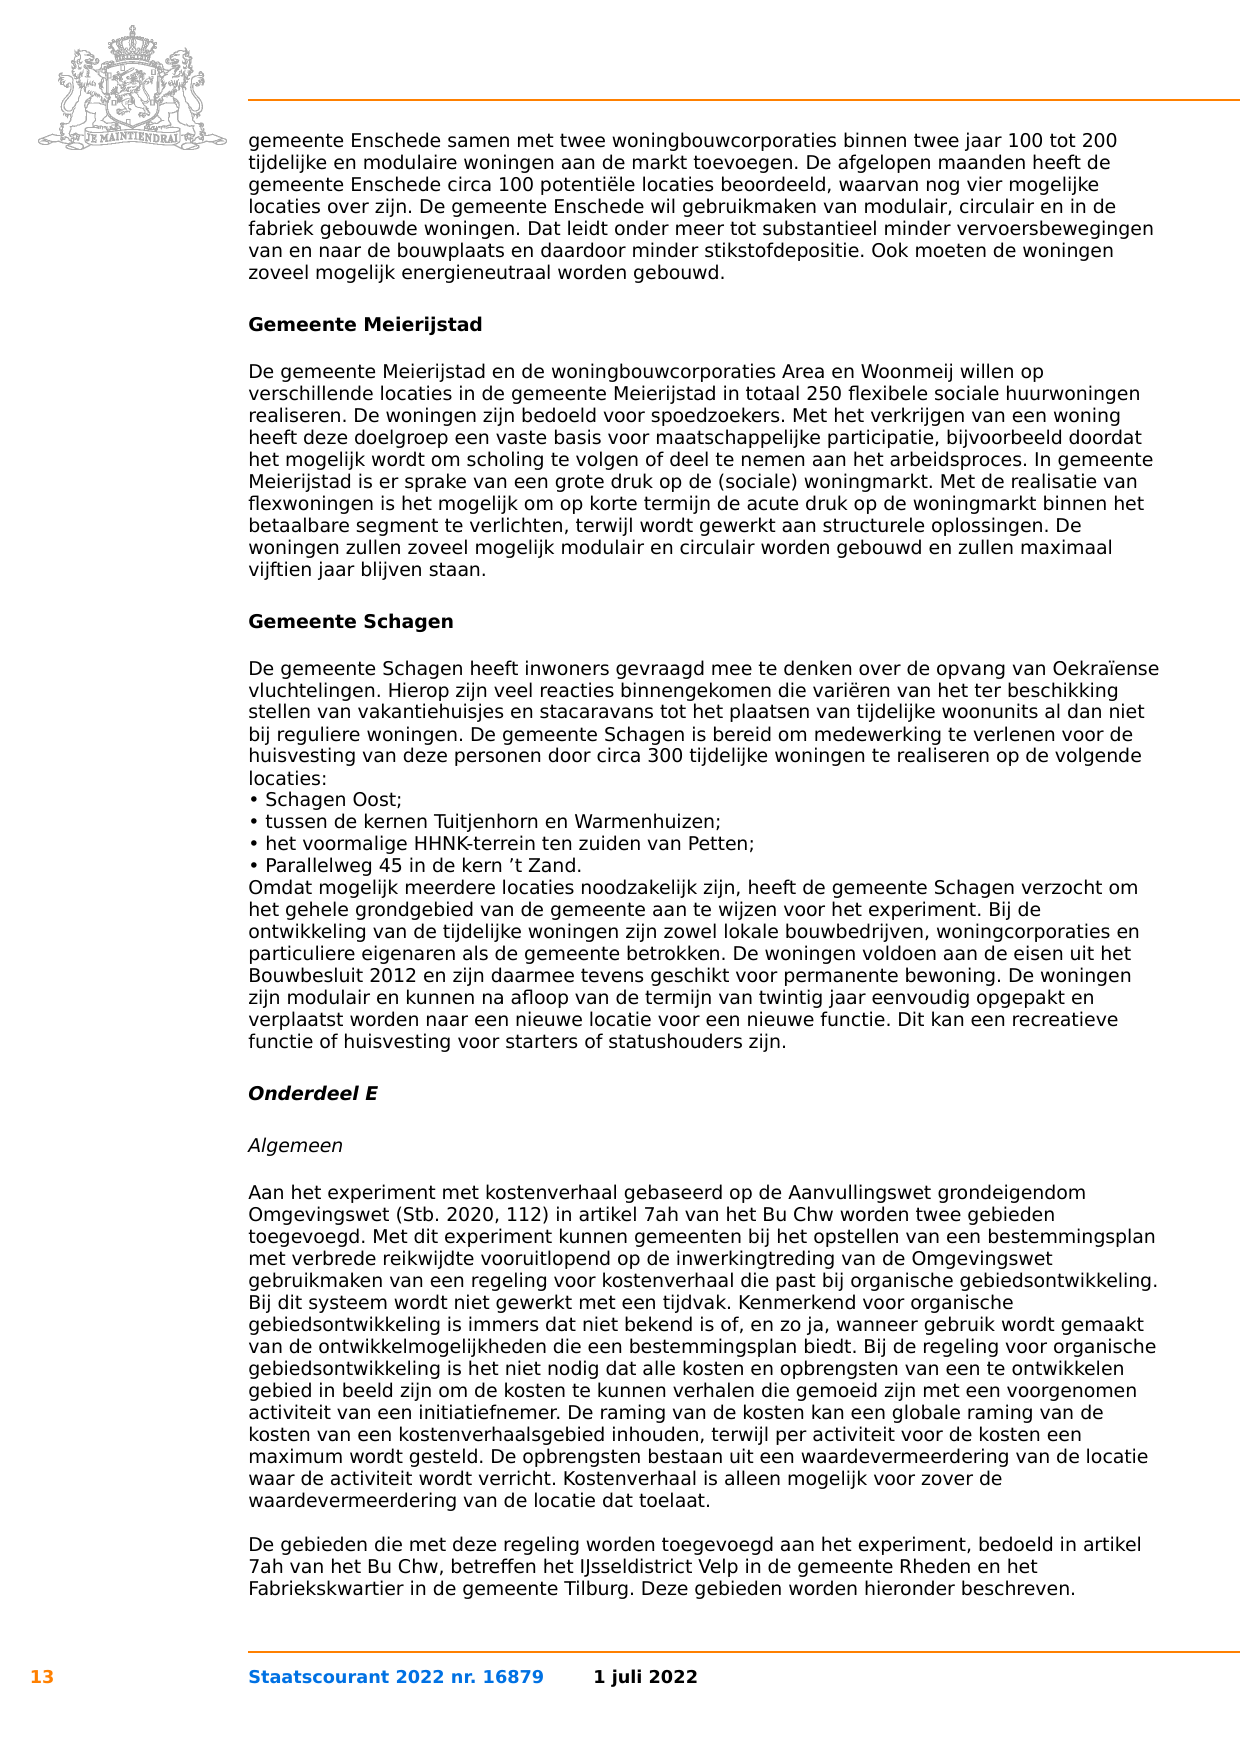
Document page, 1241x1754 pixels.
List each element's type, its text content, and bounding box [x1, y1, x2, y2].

subtitle Gemeente Schagen [248, 611, 1163, 632]
text • het voormalige HHNK-terrein ten zuiden van Petten; [248, 833, 1163, 855]
text • Parallelweg 45 in de kern ’t Zand. [248, 855, 1163, 877]
text gemeente Enschede samen met twee woningbouwcorporaties binnen twee jaar 100 tot 200 tijdelijke en modulaire woningen aan de markt toevoegen. De afgelopen maanden heeft de gemeente Enschede circa 100 potentiële locaties beoordeeld, waarvan nog vier mogelijke locaties over zijn. De gemeente Enschede wil gebruikmaken van modulair, circulair en in de fabriek gebouwde woningen. Dat leidt onder meer tot substantieel minder vervoersbewegingen van en naar de bouwplaats en daardoor minder stikstofdepositie. Ook moeten de woningen zoveel mogelijk energieneutraal worden gebouwd. [248, 130, 1163, 284]
text De gemeente Meierijstad en de woningbouwcorporaties Area en Woonmeij willen op verschillende locaties in de gemeente Meierijstad in totaal 250 flexibele sociale huurwoningen realiseren. De woningen zijn bedoeld voor spoedzoekers. Met het verkrijgen van een woning heeft deze doelgroep een vaste basis voor maatschappelijke participatie, bijvoorbeeld doordat het mogelijk wordt om scholing te volgen of deel te nemen aan het arbeidsproces. In gemeente Meierijstad is er sprake van een grote druk op de (sociale) woningmarkt. Met de realisatie van flexwoningen is het mogelijk om op korte termijn de acute druk op de woningmarkt binnen het betaalbare segment te verlichten, terwijl wordt gewerkt aan structurele oplossingen. De woningen zullen zoveel mogelijk modulair en circulair worden gebouwd en zullen maximaal vijftien jaar blijven staan. [248, 361, 1163, 581]
subtitle Gemeente Meierijstad [248, 314, 1163, 336]
picture [38, 25, 227, 150]
text De gebieden die met deze regeling worden toegevoegd aan het experiment, bedoeld in artikel 7ah van het Bu Chw, betreffen het IJsseldistrict Velp in de gemeente Rheden en het Fabriekskwartier in de gemeente Tilburg. Deze gebieden worden hieronder beschreven. [248, 1534, 1163, 1599]
text • Schagen Oost; [248, 789, 1163, 811]
text Aan het experiment met kostenverhaal gebaseerd op de Aanvullingswet grondeigendom Omgevingswet (Stb. 2020, 112) in artikel 7ah van het Bu Chw worden twee gebieden toegevoegd. Met dit experiment kunnen gemeenten bij het opstellen van een bestemmingsplan met verbrede reikwijdte vooruitlopend op de inwerkingtreding van de Omgevingswet gebruikmaken van een regeling voor kostenverhaal die past bij organische gebiedsontwikkeling. Bij dit systeem wordt niet gewerkt met een tijdvak. Kenmerkend voor organische gebiedsontwikkeling is immers dat niet bekend is of, en zo ja, wanneer gebruik wordt gemaakt van de ontwikkelmogelijkheden die een bestemmingsplan biedt. Bij de regeling voor organische gebiedsontwikkeling is het niet nodig dat alle kosten en opbrengsten van een te ontwikkelen gebied in beeld zijn om de kosten te kunnen verhalen die gemoeid zijn met een voorgenomen activiteit van een initiatiefnemer. De raming van de kosten kan een globale raming van de kosten van een kostenverhaalsgebied inhouden, terwijl per activiteit voor de kosten een maximum wordt gesteld. De opbrengsten bestaan uit een waardevermeerdering van de locatie waar de activiteit wordt verricht. Kostenverhaal is alleen mogelijk voor zover de waardevermeerdering van de locatie dat toelaat. [248, 1182, 1163, 1512]
text De gemeente Schagen heeft inwoners gevraagd mee te denken over de opvang van Oekraïense vluchtelingen. Hierop zijn veel reacties binnengekomen die variëren van het ter beschikking stellen van vakantiehuisjes en stacaravans tot het plaatsen van tijdelijke woonunits al dan niet bij reguliere woningen. De gemeente Schagen is bereid om medewerking te verlenen voor de huisvesting van deze personen door circa 300 tijdelijke woningen te realiseren op de volgende locaties: [248, 657, 1163, 789]
text Omdat mogelijk meerdere locaties noodzakelijk zijn, heeft de gemeente Schagen verzocht om het gehele grondgebied van de gemeente aan te wijzen voor het experiment. Bij de ontwikkeling van de tijdelijke woningen zijn zowel lokale bouwbedrijven, woningcorporaties en particuliere eigenaren als de gemeente betrokken. De woningen voldoen aan de eisen uit het Bouwbesluit 2012 en zijn daarmee tevens geschikt voor permanente bewoning. De woningen zijn modulair en kunnen na afloop van de termijn van twintig jaar eenvoudig opgepakt en verplaatst worden naar een nieuwe locatie voor een nieuwe functie. Dit kan een recreatieve functie of huisvesting voor starters of statushouders zijn. [248, 877, 1163, 1053]
subtitle Onderdeel E [248, 1083, 1163, 1105]
text • tussen de kernen Tuitjenhorn en Warmenhuizen; [248, 811, 1163, 833]
subtitle Algemeen [248, 1135, 1163, 1157]
